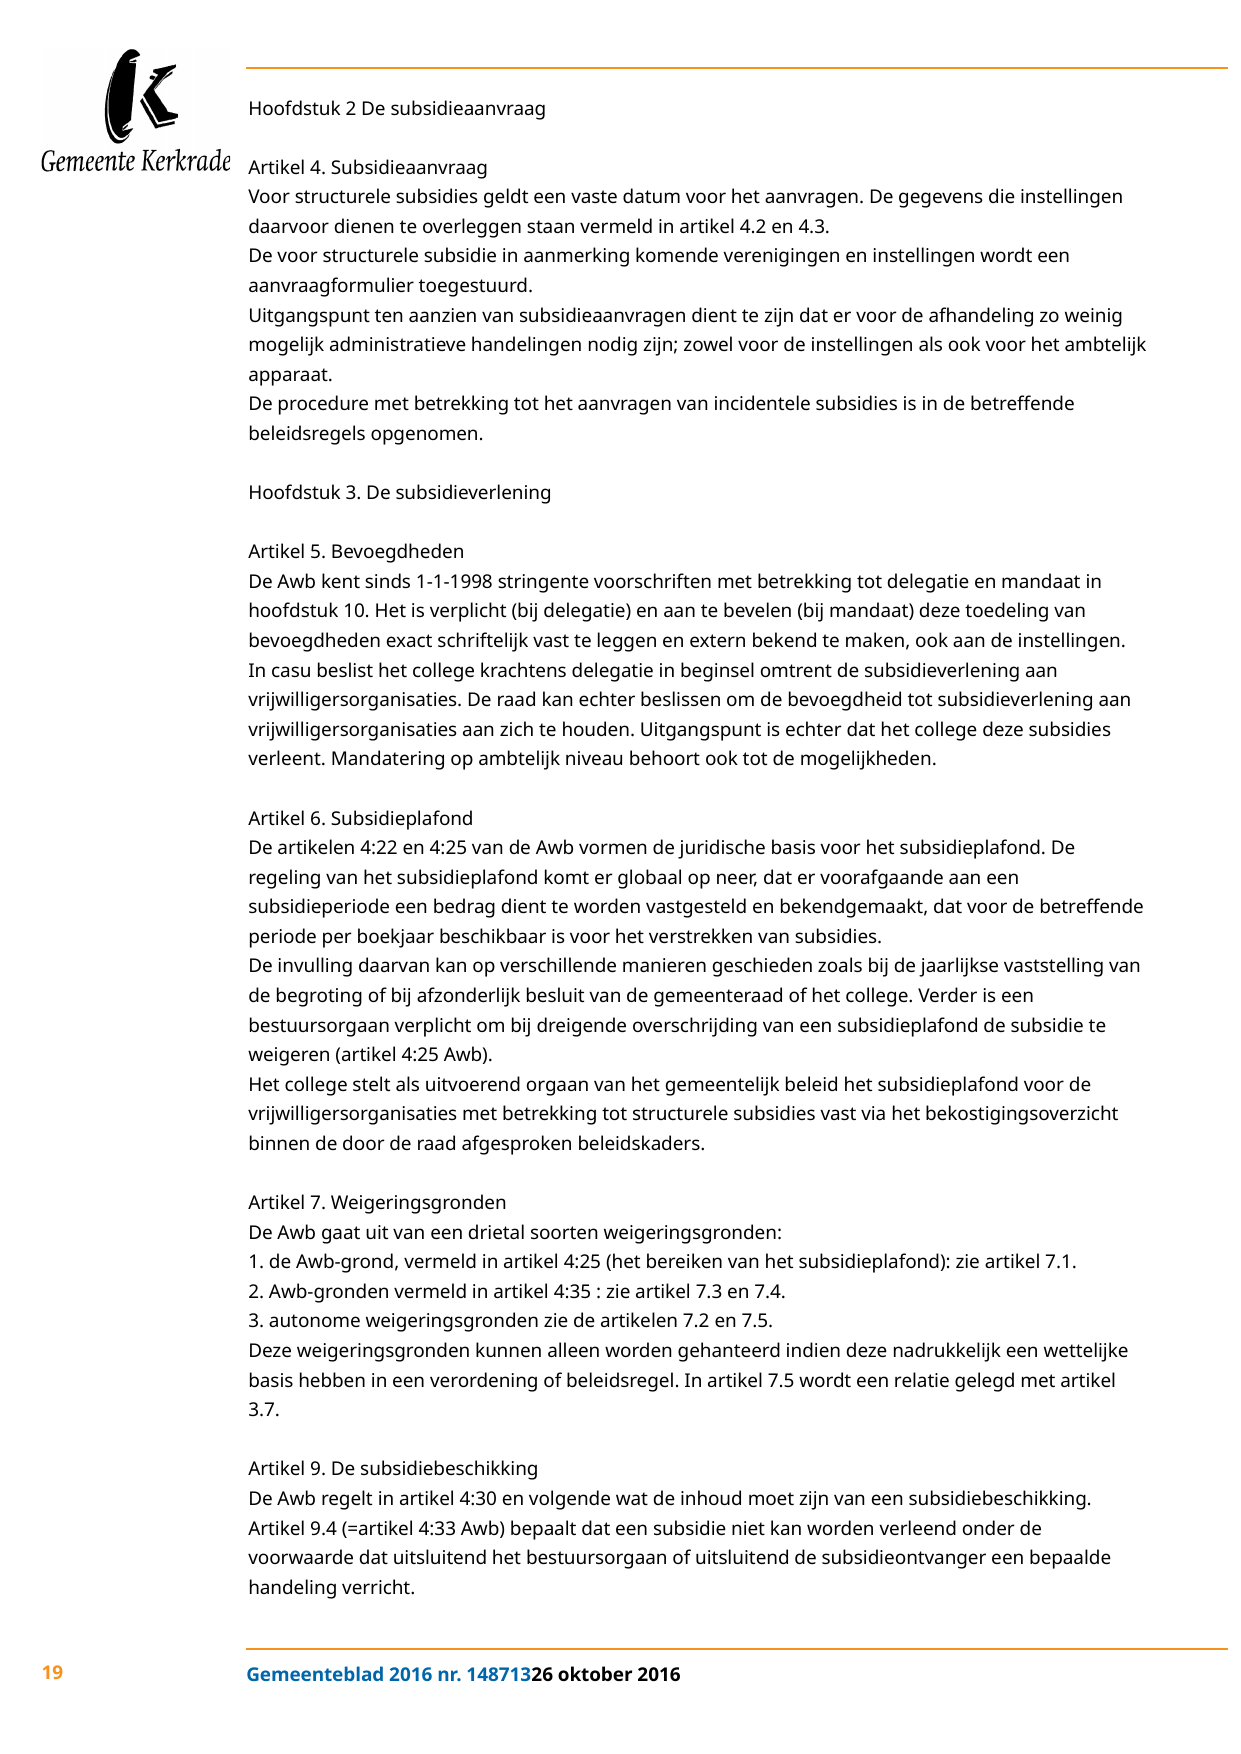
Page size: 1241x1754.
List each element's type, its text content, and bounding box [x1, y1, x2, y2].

text 3. autonome weigeringsgronden zie de artikelen 7.2 en 7.5. [248, 1308, 1152, 1333]
text De Awb gaat uit van een drietal soorten weigeringsgronden: [248, 1219, 1152, 1245]
text Deze weigeringsgronden kunnen alleen worden gehanteerd indien deze nadrukkelijk een wettelijke basis hebben in een verordening of beleidsregel. In artikel 7.5 wordt een relatie gelegd met artikel 3.7. [248, 1337, 1152, 1422]
text Artikel 7. Weigeringsgronden [248, 1189, 1152, 1215]
text Uitgangspunt ten aanzien van subsidieaanvragen dient te zijn dat er voor de afhandeling zo weinig mogelijk administratieve handelingen nodig zijn; zowel voor de instellingen als ook voor het ambtelijk apparaat. [248, 302, 1152, 387]
text Artikel 6. Subsidieplafond [248, 805, 1152, 831]
text Artikel 9.4 (=artikel 4:33 Awb) bepaalt dat een subsidie niet kan worden verleend onder de voorwaarde dat uitsluitend het bestuursorgaan of uitsluitend de subsidieontvanger een bepaalde handeling verricht. [248, 1515, 1152, 1600]
text De invulling daarvan kan op verschillende manieren geschieden zoals bij de jaarlijkse vaststelling van de begroting of bij afzonderlijk besluit van de gemeenteraad of het college. Verder is een bestuursorgaan verplicht om bij dreigende overschrijding van een subsidieplafond de subsidie te weigeren (artikel 4:25 Awb). [248, 953, 1152, 1067]
text Hoofdstuk 3. De subsidieverlening [248, 479, 1152, 505]
text De voor structurele subsidie in aanmerking komende verenigingen en instellingen wordt een aanvraagformulier toegestuurd. [248, 243, 1152, 298]
text Artikel 4. Subsidieaanvraag [248, 154, 1152, 180]
text De procedure met betrekking tot het aanvragen van incidentele subsidies is in de betreffende beleidsregels opgenomen. [248, 391, 1152, 446]
text Artikel 5. Bevoegdheden [248, 538, 1152, 564]
text De Awb kent sinds 1-1-1998 stringente voorschriften met betrekking tot delegatie en mandaat in hoofdstuk 10. Het is verplicht (bij delegatie) en aan te bevelen (bij mandaat) deze toedeling van bevoegdheden exact schriftelijk vast te leggen en extern bekend te maken, ook aan de instellingen. [248, 568, 1152, 653]
text 2. Awb-gronden vermeld in artikel 4:35 : zie artikel 7.3 en 7.4. [248, 1278, 1152, 1304]
text Voor structurele subsidies geldt een vaste datum voor het aanvragen. De gegevens die instellingen daarvoor dienen te overleggen staan vermeld in artikel 4.2 en 4.3. [248, 183, 1152, 239]
text In casu beslist het college krachtens delegatie in beginsel omtrent de subsidieverlening aan vrijwilligersorganisaties. De raad kan echter beslissen om de bevoegdheid tot subsidieverlening aan vrijwilligersorganisaties aan zich te houden. Uitgangspunt is echter dat het college deze subsidies verleent. Mandatering op ambtelijk niveau behoort ook tot de mogelijkheden. [248, 657, 1152, 771]
text De artikelen 4:22 en 4:25 van de Awb vormen de juridische basis voor het subsidieplafond. De regeling van het subsidieplafond komt er globaal op neer, dat er voorafgaande aan een subsidieperiode een bedrag dient te worden vastgesteld en bekendgemaakt, dat voor de betreffende periode per boekjaar beschikbaar is voor het verstrekken van subsidies. [248, 834, 1152, 949]
text De Awb regelt in artikel 4:30 en volgende wat de inhoud moet zijn van een subsidiebeschikking. [248, 1485, 1152, 1511]
text Het college stelt als uitvoerend orgaan van het gemeentelijk beleid het subsidieplafond voor de vrijwilligersorganisaties met betrekking tot structurele subsidies vast via het bekostigingsoverzicht binnen de door de raad afgesproken beleidskaders. [248, 1071, 1152, 1156]
text 1. de Awb-grond, vermeld in artikel 4:25 (het bereiken van het subsidieplafond): zie artikel 7.1. [248, 1248, 1152, 1274]
text Hoofdstuk 2 De subsidieaanvraag [248, 95, 1152, 121]
text Artikel 9. De subsidiebeschikking [248, 1456, 1152, 1481]
picture [41, 47, 231, 172]
